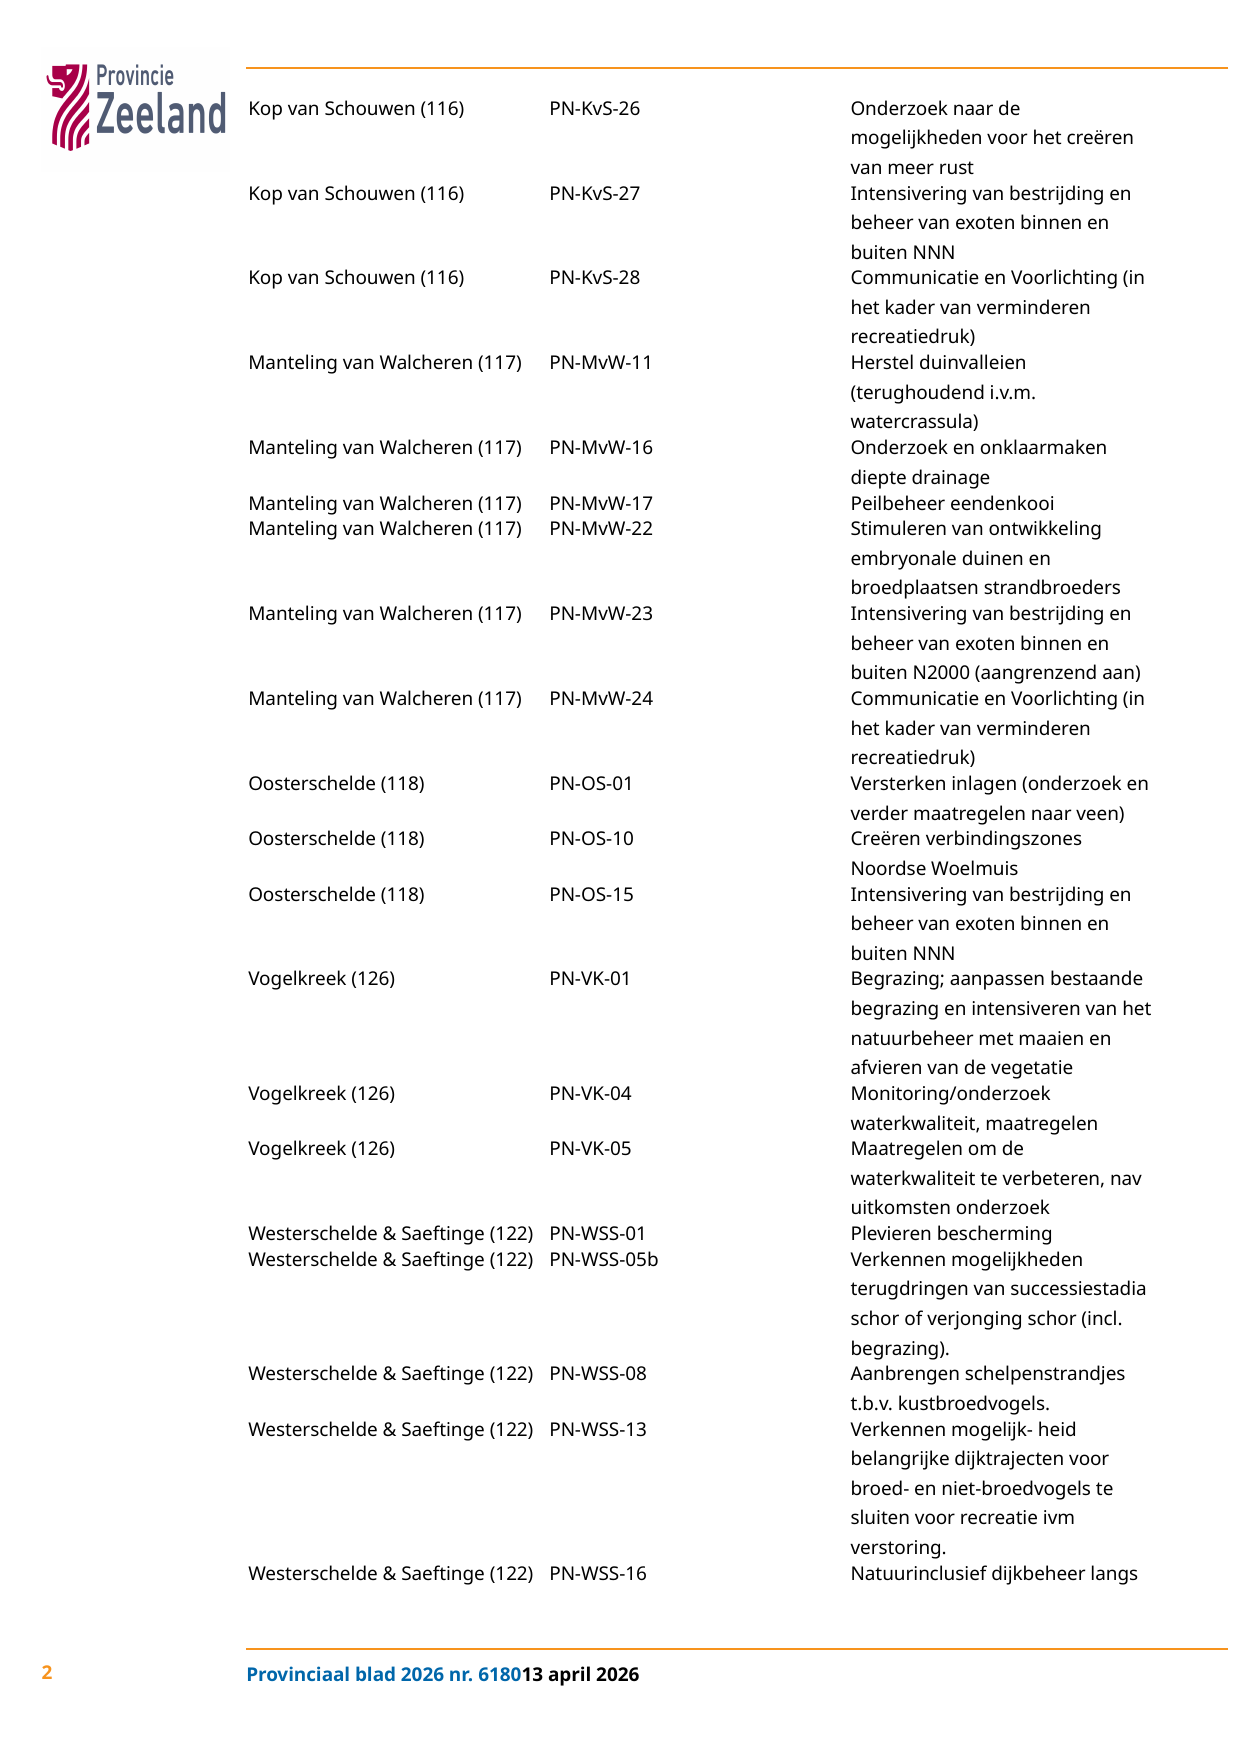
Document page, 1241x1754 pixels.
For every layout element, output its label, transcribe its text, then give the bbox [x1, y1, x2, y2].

table_cell Onderzoek en onklaarmaken diepte drainage [850, 434, 1152, 490]
table_cell PN-OS-10 [549, 825, 850, 881]
table_cell PN-WSS-13 [549, 1416, 850, 1560]
table_cell PN-MvW-16 [549, 434, 850, 490]
picture [41, 47, 231, 172]
table_cell Westerschelde & Saeftinge (122) [248, 1220, 549, 1246]
table_cell Verkennen mogelijk- heid belangrijke dijktrajecten voor broed- en niet-broedvogels te sluiten voor recreatie ivm verstoring. [850, 1416, 1152, 1560]
table_cell Oosterschelde (118) [248, 770, 549, 825]
table_cell Westerschelde & Saeftinge (122) [248, 1416, 549, 1560]
table_cell Manteling van Walcheren (117) [248, 515, 549, 600]
table_cell Aanbrengen schelpenstrandjes t.b.v. kustbroedvogels. [850, 1361, 1152, 1416]
table_cell Kop van Schouwen (116) [248, 265, 549, 349]
table_cell Natuurinclusief dijkbeheer langs [850, 1560, 1152, 1586]
table_cell PN-KvS-26 [549, 95, 850, 180]
table_cell Maatregelen om de waterkwaliteit te verbeteren, nav uitkomsten onderzoek [850, 1135, 1152, 1220]
table_cell Vogelkreek (126) [248, 966, 549, 1080]
table_cell Intensivering van bestrijding en beheer van exoten binnen en buiten N2000 (aangrenzend aan) [850, 600, 1152, 685]
table_cell Vogelkreek (126) [248, 1080, 549, 1135]
table_cell Peilbeheer eendenkooi [850, 490, 1152, 515]
table_cell PN-KvS-27 [549, 180, 850, 264]
table_cell PN-OS-15 [549, 881, 850, 966]
table_cell Oosterschelde (118) [248, 825, 549, 881]
table_cell Kop van Schouwen (116) [248, 180, 549, 264]
table_cell Plevieren bescherming [850, 1220, 1152, 1246]
table_cell PN-KvS-28 [549, 265, 850, 349]
table_cell Stimuleren van ontwikkeling embryonale duinen en broedplaatsen strandbroeders [850, 515, 1152, 600]
table_cell Versterken inlagen (onderzoek en verder maatregelen naar veen) [850, 770, 1152, 825]
table_cell Vogelkreek (126) [248, 1135, 549, 1220]
table_cell PN-MvW-24 [549, 685, 850, 770]
table_cell Westerschelde & Saeftinge (122) [248, 1560, 549, 1586]
table_cell PN-MvW-23 [549, 600, 850, 685]
table_cell Kop van Schouwen (116) [248, 95, 549, 180]
table_cell PN-WSS-05b [549, 1246, 850, 1361]
table_cell PN-OS-01 [549, 770, 850, 825]
table_cell Communicatie en Voorlichting (in het kader van verminderen recreatiedruk) [850, 265, 1152, 349]
table_cell Manteling van Walcheren (117) [248, 434, 549, 490]
table_cell Intensivering van bestrijding en beheer van exoten binnen en buiten NNN [850, 881, 1152, 966]
table_cell Creëren verbindingszones Noordse Woelmuis [850, 825, 1152, 881]
table_cell Westerschelde & Saeftinge (122) [248, 1246, 549, 1361]
table_cell Oosterschelde (118) [248, 881, 549, 966]
table_cell Begrazing; aanpassen bestaande begrazing en intensiveren van het natuurbeheer met maaien en afvieren van de vegetatie [850, 966, 1152, 1080]
table_cell Communicatie en Voorlichting (in het kader van verminderen recreatiedruk) [850, 685, 1152, 770]
table_cell PN-VK-04 [549, 1080, 850, 1135]
table_cell PN-VK-05 [549, 1135, 850, 1220]
table_cell PN-MvW-17 [549, 490, 850, 515]
table_cell PN-MvW-22 [549, 515, 850, 600]
table_cell Manteling van Walcheren (117) [248, 685, 549, 770]
table_cell PN-WSS-01 [549, 1220, 850, 1246]
table_cell Herstel duinvalleien (terughoudend i.v.m. watercrassula) [850, 350, 1152, 434]
table_cell Manteling van Walcheren (117) [248, 490, 549, 515]
table_cell Onderzoek naar de mogelijkheden voor het creëren van meer rust [850, 95, 1152, 180]
table_cell Verkennen mogelijkheden terugdringen van successiestadia schor of verjonging schor (incl. begrazing). [850, 1246, 1152, 1361]
table_cell PN-VK-01 [549, 966, 850, 1080]
table_cell Manteling van Walcheren (117) [248, 600, 549, 685]
table_cell Westerschelde & Saeftinge (122) [248, 1361, 549, 1416]
table_cell Manteling van Walcheren (117) [248, 350, 549, 434]
table_cell PN-WSS-16 [549, 1560, 850, 1586]
table_cell Intensivering van bestrijding en beheer van exoten binnen en buiten NNN [850, 180, 1152, 264]
table_cell PN-WSS-08 [549, 1361, 850, 1416]
table_cell Monitoring/onderzoek waterkwaliteit, maatregelen [850, 1080, 1152, 1135]
table_cell PN-MvW-11 [549, 350, 850, 434]
